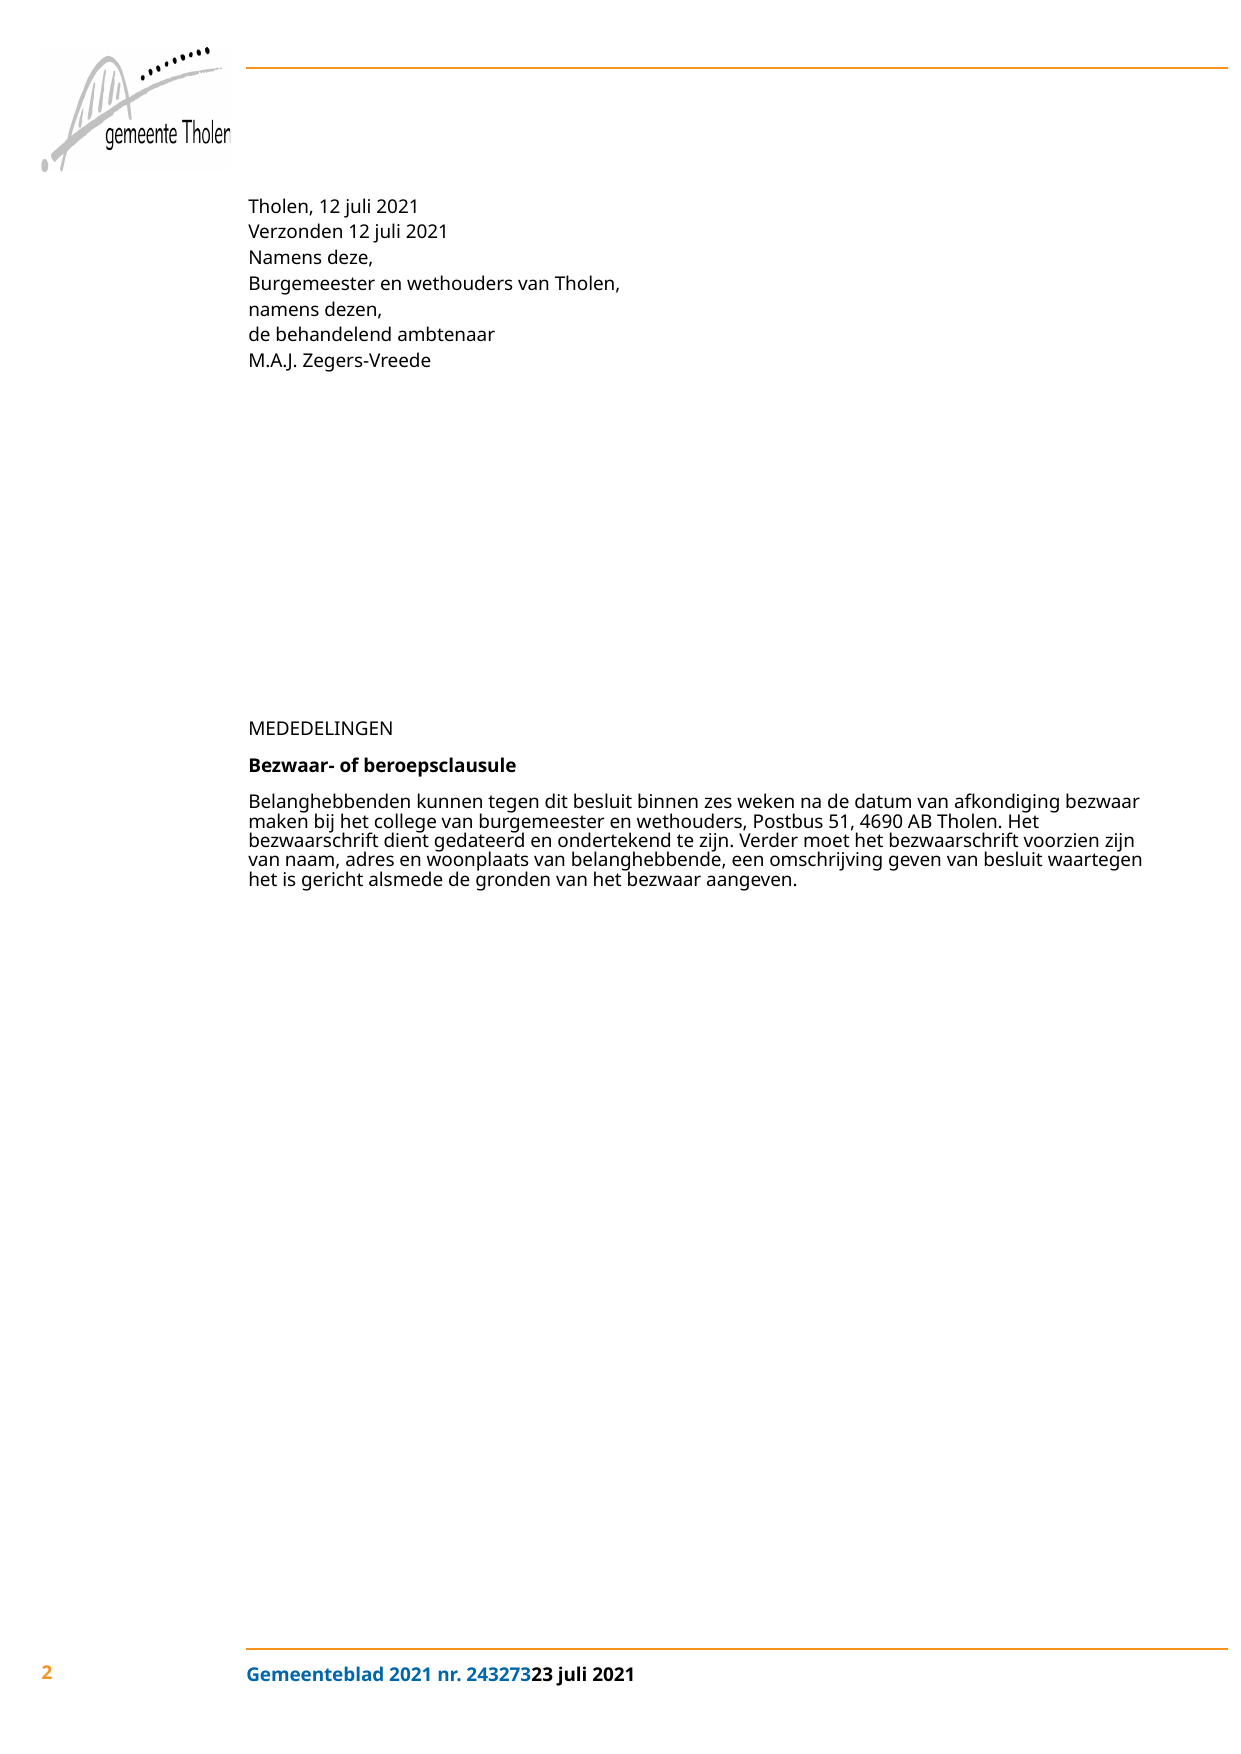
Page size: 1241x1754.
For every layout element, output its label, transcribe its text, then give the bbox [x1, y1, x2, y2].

text M.A.J. Zegers-Vreede [248, 347, 1152, 373]
text MEDEDELINGEN [248, 719, 1152, 739]
text Bezwaar- of beroepsclausule [248, 757, 1152, 776]
text Belanghebbenden kunnen tegen dit besluit binnen zes weken na de datum van afkondiging bezwaar maken bij het college van burgemeester en wethouders, Postbus 51, 4690 AB Tholen. Het bezwaarschrift dient gedateerd en ondertekend te zijn. Verder moet het bezwaarschrift voorzien zijn van naam, adres en woonplaats van belanghebbende, een omschrijving geven van besluit waartegen het is gericht alsmede de gronden van het bezwaar aangeven. [248, 793, 1152, 890]
text Verzonden 12 juli 2021 [248, 219, 1152, 244]
text namens dezen, [248, 296, 1152, 322]
text de behandelend ambtenaar [248, 322, 1152, 347]
text Burgemeester en wethouders van Tholen, [248, 270, 1152, 296]
text Namens deze, [248, 244, 1152, 270]
picture [41, 47, 231, 172]
text Tholen, 12 juli 2021 [248, 193, 1152, 219]
